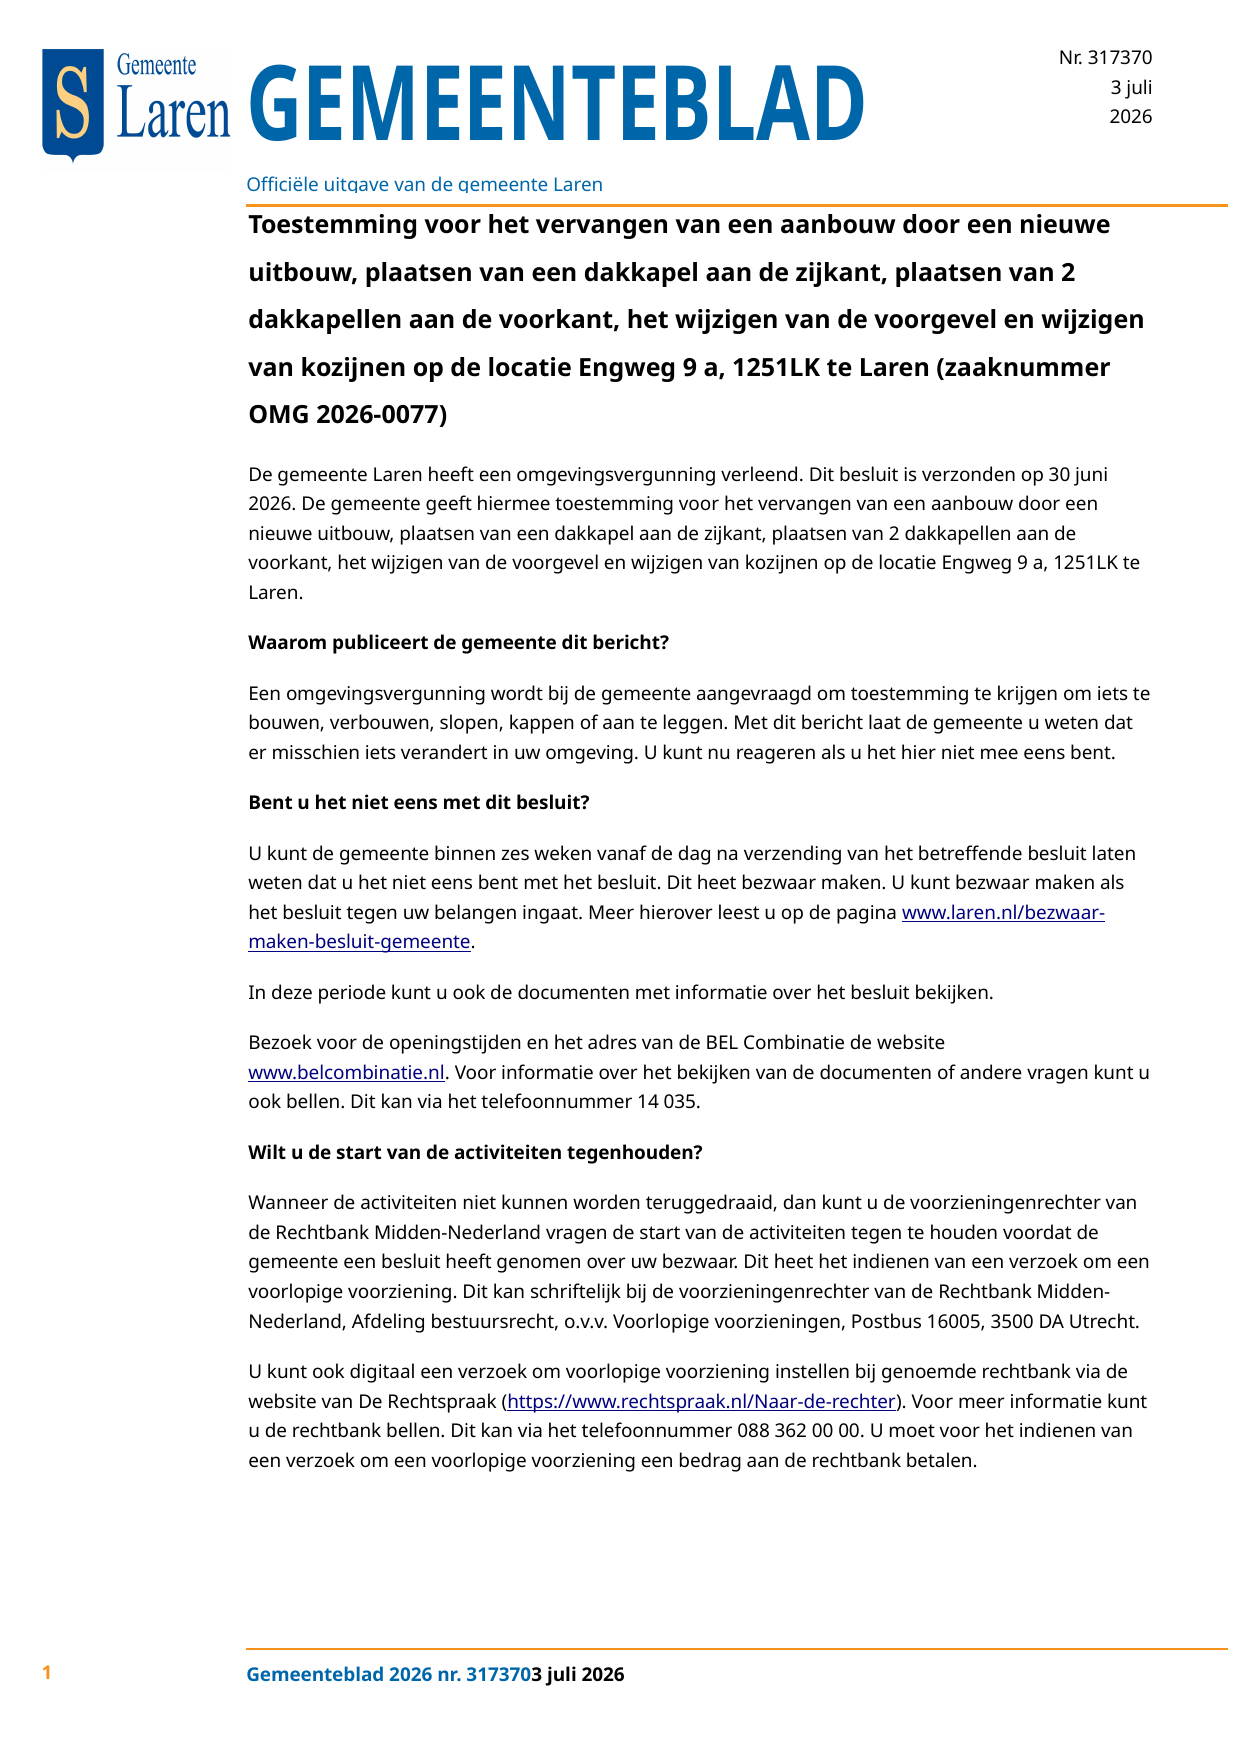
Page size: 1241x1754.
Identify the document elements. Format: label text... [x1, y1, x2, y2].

text Waarom publiceert de gemeente dit bericht? [248, 629, 1152, 655]
text De gemeente Laren heeft een omgevingsvergunning verleend. Dit besluit is verzonden op 30 juni 2026. De gemeente geeft hiermee toestemming voor het vervangen van een aanbouw door een nieuwe uitbouw, plaatsen van een dakkapel aan de zijkant, plaatsen van 2 dakkapellen aan de voorkant, het wijzigen van de voorgevel en wijzigen van kozijnen op de locatie Engweg 9 a, 1251LK te Laren. [248, 461, 1152, 605]
text Wilt u de start van de activiteiten tegenhouden? [248, 1139, 1152, 1165]
text Een omgevingsvergunning wordt bij de gemeente aangevraagd om toestemming te krijgen om iets te bouwen, verbouwen, slopen, kappen of aan te leggen. Met dit bericht laat de gemeente u weten dat er misschien iets verandert in uw omgeving. U kunt nu reageren als u het hier niet mee eens bent. [248, 680, 1152, 765]
text U kunt ook digitaal een verzoek om voorlopige voorziening instellen bij genoemde rechtbank via de website van De Rechtspraak (https://www.rechtspraak.nl/Naar-de-rechter). Voor meer informatie kunt u de rechtbank bellen. Dit kan via het telefoonnummer 088 362 00 00. U moet voor het indienen van een verzoek om een voorlopige voorziening een bedrag aan de rechtbank betalen. [248, 1358, 1152, 1473]
text Wanneer de activiteiten niet kunnen worden teruggedraaid, dan kunt u de voorzieningenrechter van de Rechtbank Midden-Nederland vragen de start van de activiteiten tegen te houden voordat de gemeente een besluit heeft genomen over uw bezwaar. Dit heet het indienen van een verzoek om een voorlopige voorziening. Dit kan schriftelijk bij de voorzieningenrechter van de Rechtbank Midden-Nederland, Afdeling bestuursrecht, o.v.v. Voorlopige voorzieningen, Postbus 16005, 3500 DA Utrecht. [248, 1189, 1152, 1333]
text Toestemming voor het vervangen van een aanbouw door een nieuwe uitbouw, plaatsen van een dakkapel aan de zijkant, plaatsen van 2 dakkapellen aan de voorkant, het wijzigen van de voorgevel en wijzigen van kozijnen op de locatie Engweg 9 a, 1251LK te Laren (zaaknummer OMG 2026-0077) [248, 207, 1152, 431]
text In deze periode kunt u ook de documenten met informatie over het besluit bekijken. [248, 979, 1152, 1005]
text U kunt de gemeente binnen zes weken vanaf de dag na verzending van het betreffende besluit laten weten dat u het niet eens bent met het besluit. Dit heet bezwaar maken. U kunt bezwaar maken als het besluit tegen uw belangen ingaat. Meer hierover leest u op de pagina www.laren.nl/bezwaar-maken-besluit-gemeente. [248, 840, 1152, 954]
text Bezoek voor de openingstijden en het adres van de BEL Combinatie de website www.belcombinatie.nl. Voor informatie over het bekijken van de documenten of andere vragen kunt u ook bellen. Dit kan via het telefoonnummer 14 035. [248, 1029, 1152, 1114]
picture [41, 47, 231, 172]
text Bent u het niet eens met dit besluit? [248, 789, 1152, 815]
